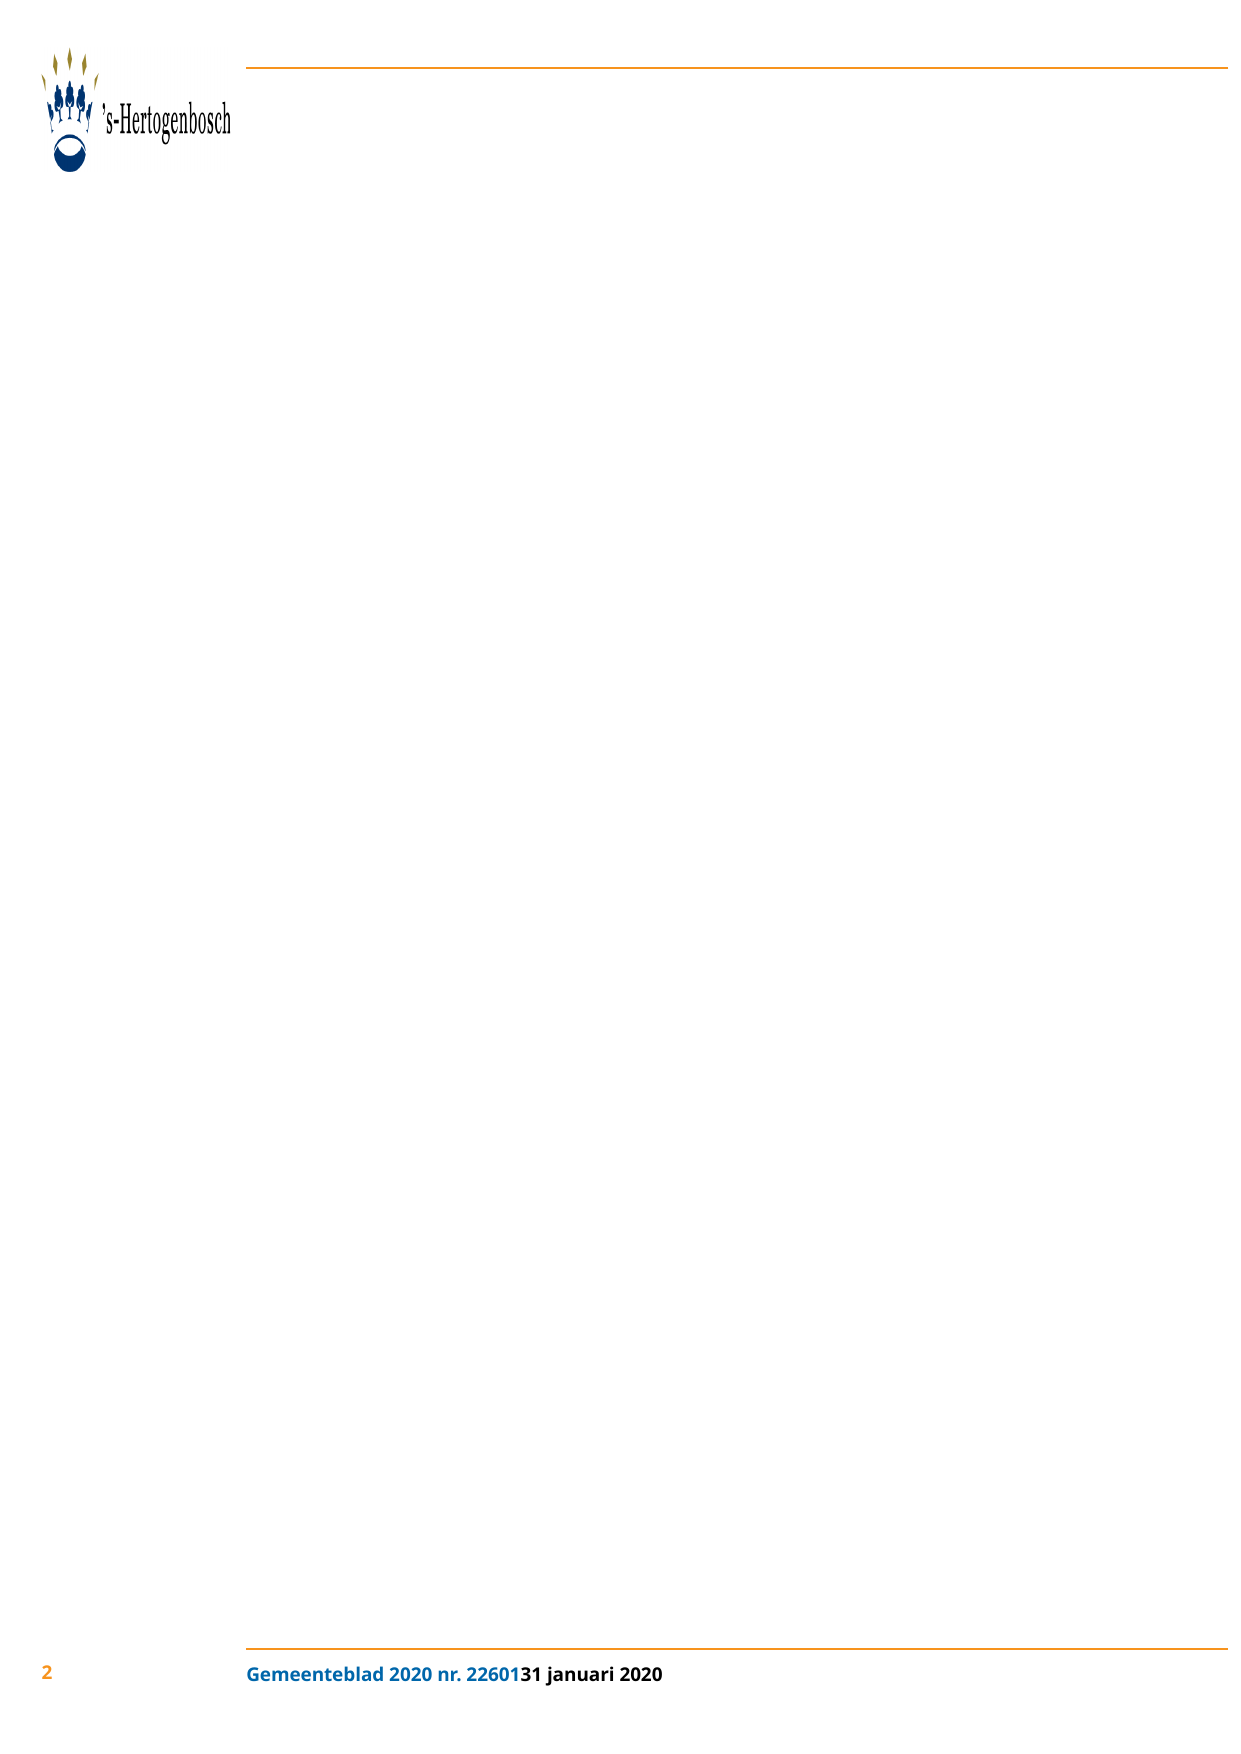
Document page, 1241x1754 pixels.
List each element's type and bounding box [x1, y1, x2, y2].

picture [41, 47, 231, 172]
